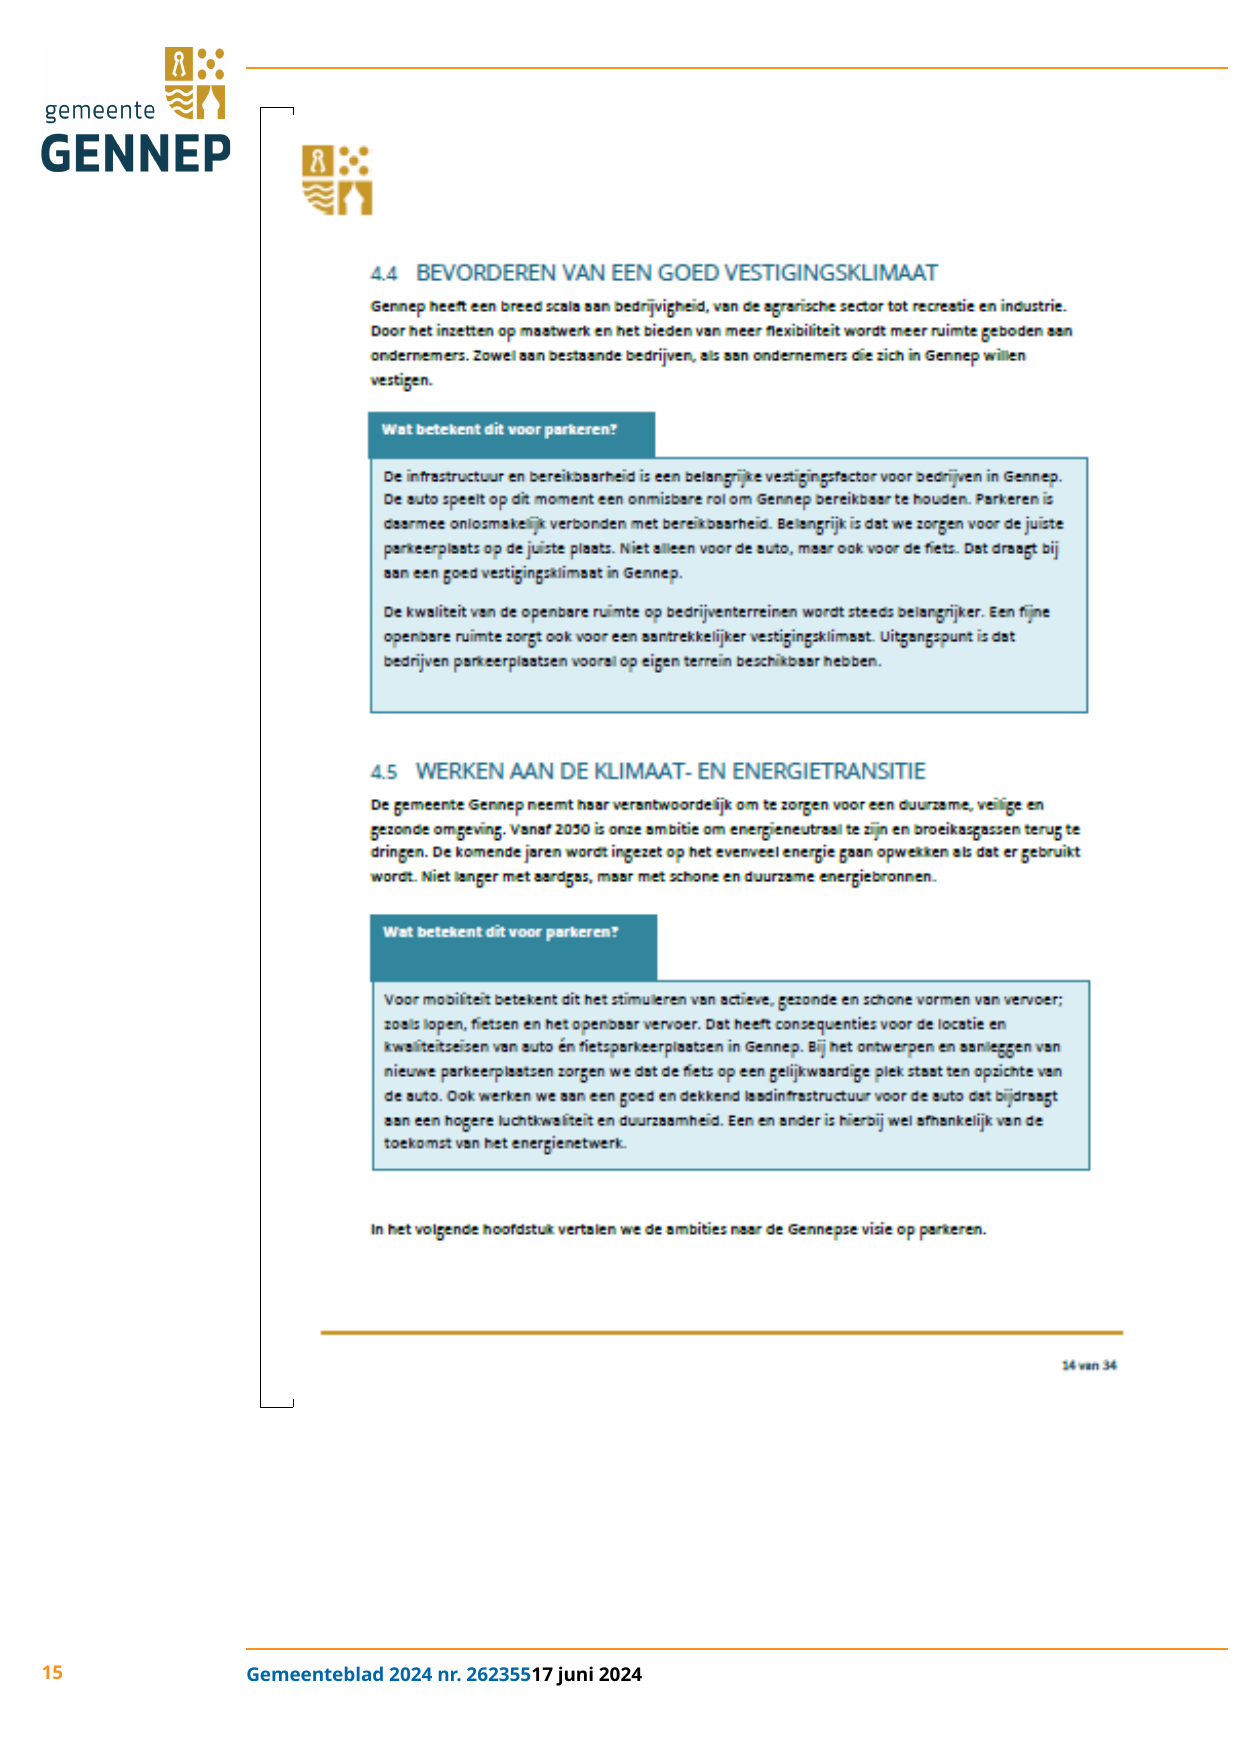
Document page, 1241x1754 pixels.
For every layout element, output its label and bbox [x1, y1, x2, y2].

picture [41, 47, 231, 172]
picture [268, 115, 1173, 1399]
